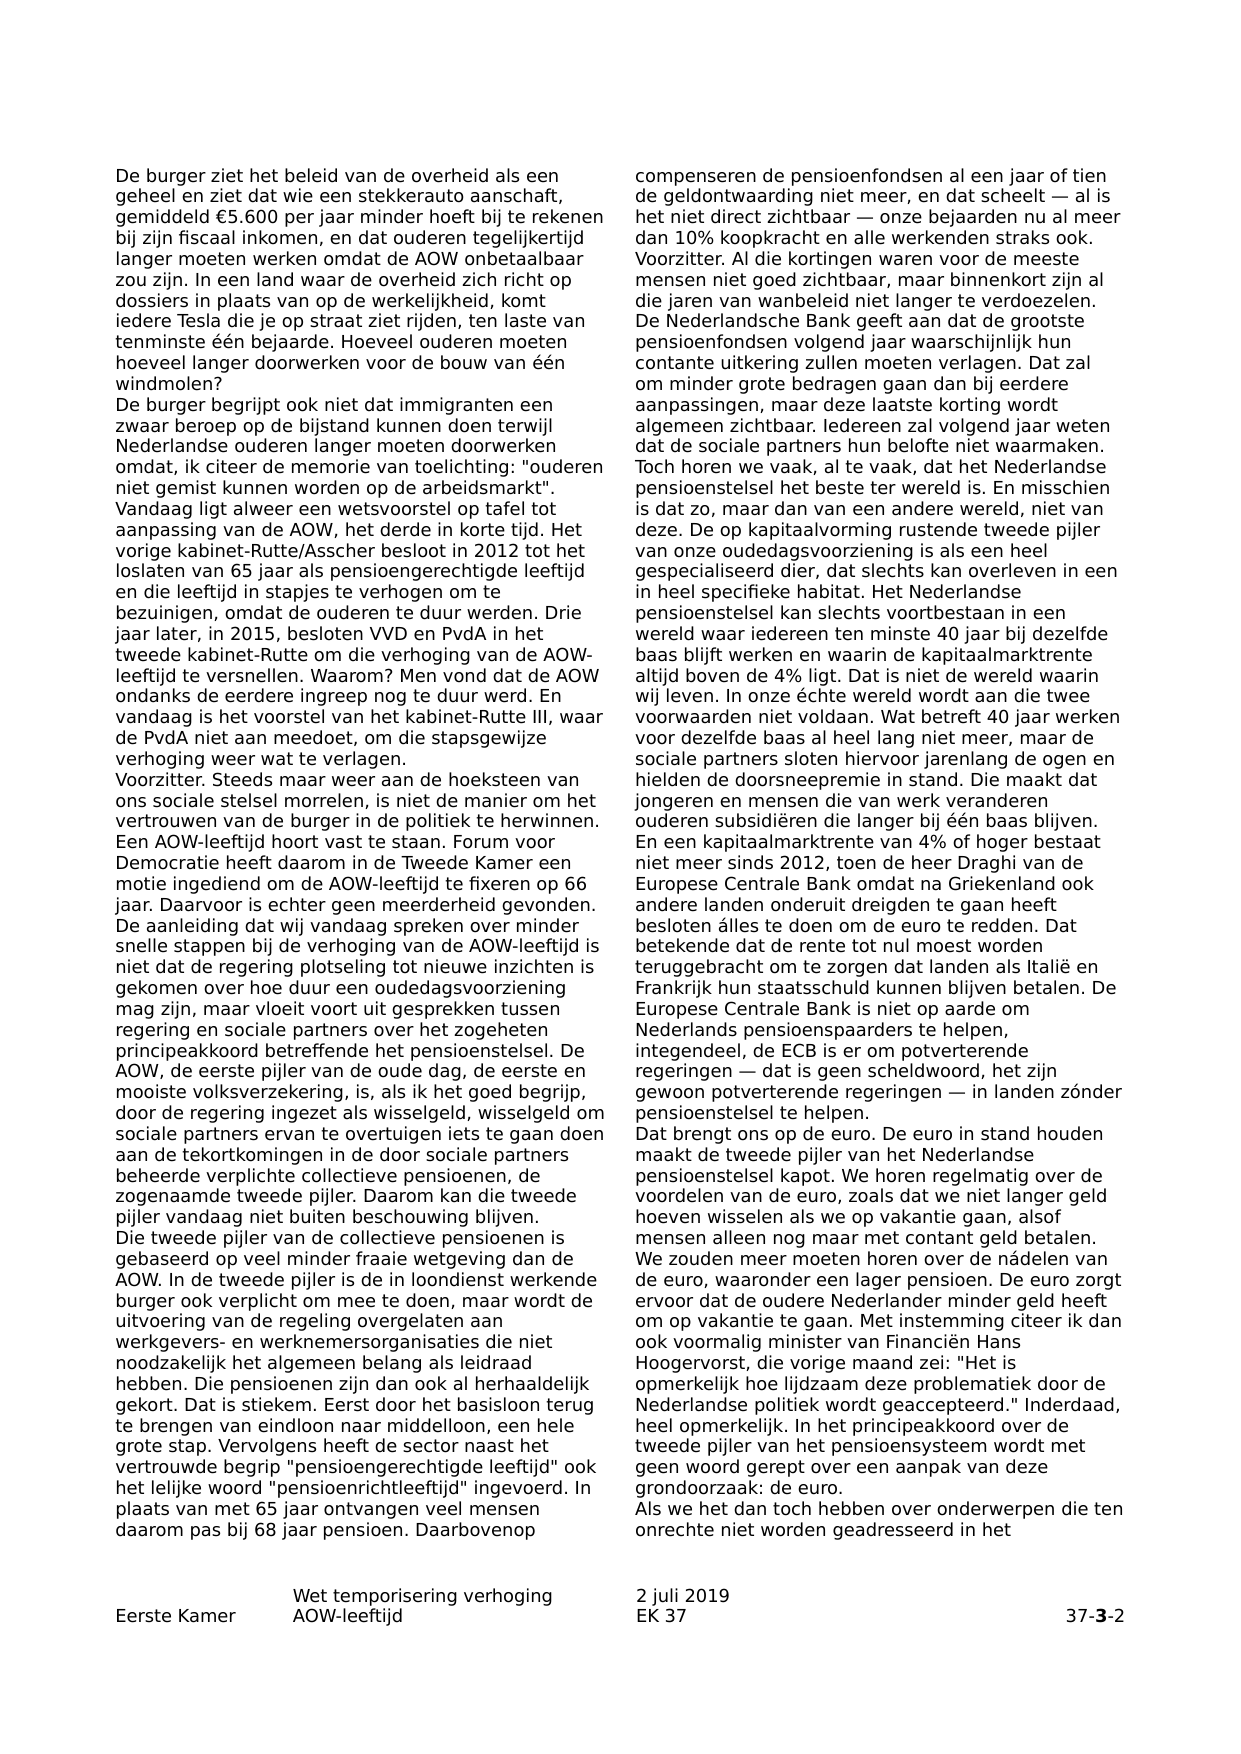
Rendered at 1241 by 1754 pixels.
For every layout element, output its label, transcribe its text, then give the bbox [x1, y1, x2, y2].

text De burger begrijpt ook niet dat immigranten een zwaar beroep op de bijstand kunnen doen terwijl Nederlandse ouderen langer moeten doorwerken omdat, ik citeer de memorie van toelichting: "ouderen niet gemist kunnen worden op de arbeidsmarkt". [115, 394, 605, 499]
text Vandaag ligt alweer een wetsvoorstel op tafel tot aanpassing van de AOW, het derde in korte tijd. Het vorige kabinet-Rutte/Asscher besloot in 2012 tot het loslaten van 65 jaar als pensioengerechtigde leeftijd en die leeftijd in stapjes te verhogen om te bezuinigen, omdat de ouderen te duur werden. Drie jaar later, in 2015, besloten VVD en PvdA in het tweede kabinet-Rutte om die verhoging van de AOW-leeftijd te versnellen. Waarom? Men vond dat de AOW ondanks de eerdere ingreep nog te duur werd. En vandaag is het voorstel van het kabinet-Rutte III, waar de PvdA niet aan meedoet, om die stapsgewijze verhoging weer wat te verlagen. [115, 499, 605, 769]
text Als we het dan toch hebben over onderwerpen die ten onrechte niet worden geadresseerd in het [635, 1499, 1125, 1540]
text Dat brengt ons op de euro. De euro in stand houden maakt de tweede pijler van het Nederlandse pensioenstelsel kapot. We horen regelmatig over de voordelen van de euro, zoals dat we niet langer geld hoeven wisselen als we op vakantie gaan, alsof mensen alleen nog maar met contant geld betalen. We zouden meer moeten horen over de nádelen van de euro, waaronder een lager pensioen. De euro zorgt ervoor dat de oudere Nederlander minder geld heeft om op vakantie te gaan. Met instemming citeer ik dan ook voormalig minister van Financiën Hans Hoogervorst, die vorige maand zei: "Het is opmerkelijk hoe lijdzaam deze problematiek door de Nederlandse politiek wordt geaccepteerd." Inderdaad, heel opmerkelijk. In het principeakkoord over de tweede pijler van het pensioensysteem wordt met geen woord gerept over een aanpak van deze grondoorzaak: de euro. [635, 1124, 1125, 1499]
text En een kapitaalmarktrente van 4% of hoger bestaat niet meer sinds 2012, toen de heer Draghi van de Europese Centrale Bank omdat na Griekenland ook andere landen onderuit dreigden te gaan heeft besloten álles te doen om de euro te redden. Dat betekende dat de rente tot nul moest worden teruggebracht om te zorgen dat landen als Italië en Frankrijk hun staatsschuld kunnen blijven betalen. De Europese Centrale Bank is niet op aarde om Nederlands pensioenspaarders te helpen, integendeel, de ECB is er om potverterende regeringen — dat is geen scheldwoord, het zijn gewoon potverterende regeringen — in landen zónder pensioenstelsel te helpen. [635, 832, 1125, 1124]
text compenseren de pensioenfondsen al een jaar of tien de geldontwaarding niet meer, en dat scheelt — al is het niet direct zichtbaar — onze bejaarden nu al meer dan 10% koopkracht en alle werkenden straks ook. [635, 165, 1125, 249]
text Voorzitter. Steeds maar weer aan de hoeksteen van ons sociale stelsel morrelen, is niet de manier om het vertrouwen van de burger in de politiek te herwinnen. Een AOW-leeftijd hoort vast te staan. Forum voor Democratie heeft daarom in de Tweede Kamer een motie ingediend om de AOW-leeftijd te fixeren op 66 jaar. Daarvoor is echter geen meerderheid gevonden. [115, 769, 605, 915]
text Voorzitter. Al die kortingen waren voor de meeste mensen niet goed zichtbaar, maar binnenkort zijn al die jaren van wanbeleid niet langer te verdoezelen. De Nederlandsche Bank geeft aan dat de grootste pensioenfondsen volgend jaar waarschijnlijk hun contante uitkering zullen moeten verlagen. Dat zal om minder grote bedragen gaan dan bij eerdere aanpassingen, maar deze laatste korting wordt algemeen zichtbaar. Iedereen zal volgend jaar weten dat de sociale partners hun belofte niet waarmaken. [635, 249, 1125, 457]
text Die tweede pijler van de collectieve pensioenen is gebaseerd op veel minder fraaie wetgeving dan de AOW. In de tweede pijler is de in loondienst werkende burger ook verplicht om mee te doen, maar wordt de uitvoering van de regeling overgelaten aan werkgevers- en werknemersorganisaties die niet noodzakelijk het algemeen belang als leidraad hebben. Die pensioenen zijn dan ook al herhaaldelijk gekort. Dat is stiekem. Eerst door het basisloon terug te brengen van eindloon naar middelloon, een hele grote stap. Vervolgens heeft de sector naast het vertrouwde begrip "pensioengerechtigde leeftijd" ook het lelijke woord "pensioenrichtleeftijd" ingevoerd. In plaats van met 65 jaar ontvangen veel mensen daarom pas bij 68 jaar pensioen. Daarbovenop [115, 1228, 605, 1540]
text Toch horen we vaak, al te vaak, dat het Nederlandse pensioenstelsel het beste ter wereld is. En misschien is dat zo, maar dan van een andere wereld, niet van deze. De op kapitaalvorming rustende tweede pijler van onze oudedagsvoorziening is als een heel gespecialiseerd dier, dat slechts kan overleven in een in heel specifieke habitat. Het Nederlandse pensioenstelsel kan slechts voortbestaan in een wereld waar iedereen ten minste 40 jaar bij dezelfde baas blijft werken en waarin de kapitaalmarktrente altijd boven de 4% ligt. Dat is niet de wereld waarin wij leven. In onze échte wereld wordt aan die twee voorwaarden niet voldaan. Wat betreft 40 jaar werken voor dezelfde baas al heel lang niet meer, maar de sociale partners sloten hiervoor jarenlang de ogen en hielden de doorsneepremie in stand. Die maakt dat jongeren en mensen die van werk veranderen ouderen subsidiëren die langer bij één baas blijven. [635, 457, 1125, 832]
text De aanleiding dat wij vandaag spreken over minder snelle stappen bij de verhoging van de AOW-leeftijd is niet dat de regering plotseling tot nieuwe inzichten is gekomen over hoe duur een oudedagsvoorziening mag zijn, maar vloeit voort uit gesprekken tussen regering en sociale partners over het zogeheten principeakkoord betreffende het pensioenstelsel. De AOW, de eerste pijler van de oude dag, de eerste en mooiste volksverzekering, is, als ik het goed begrijp, door de regering ingezet als wisselgeld, wisselgeld om sociale partners ervan te overtuigen iets te gaan doen aan de tekortkomingen in de door sociale partners beheerde verplichte collectieve pensioenen, de zogenaamde tweede pijler. Daarom kan die tweede pijler vandaag niet buiten beschouwing blijven. [115, 915, 605, 1228]
text De burger ziet het beleid van de overheid als een geheel en ziet dat wie een stekkerauto aanschaft, gemiddeld €5.600 per jaar minder hoeft bij te rekenen bij zijn fiscaal inkomen, en dat ouderen tegelijkertijd langer moeten werken omdat de AOW onbetaalbaar zou zijn. In een land waar de overheid zich richt op dossiers in plaats van op de werkelijkheid, komt iedere Tesla die je op straat ziet rijden, ten laste van tenminste één bejaarde. Hoeveel ouderen moeten hoeveel langer doorwerken voor de bouw van één windmolen? [115, 165, 605, 394]
